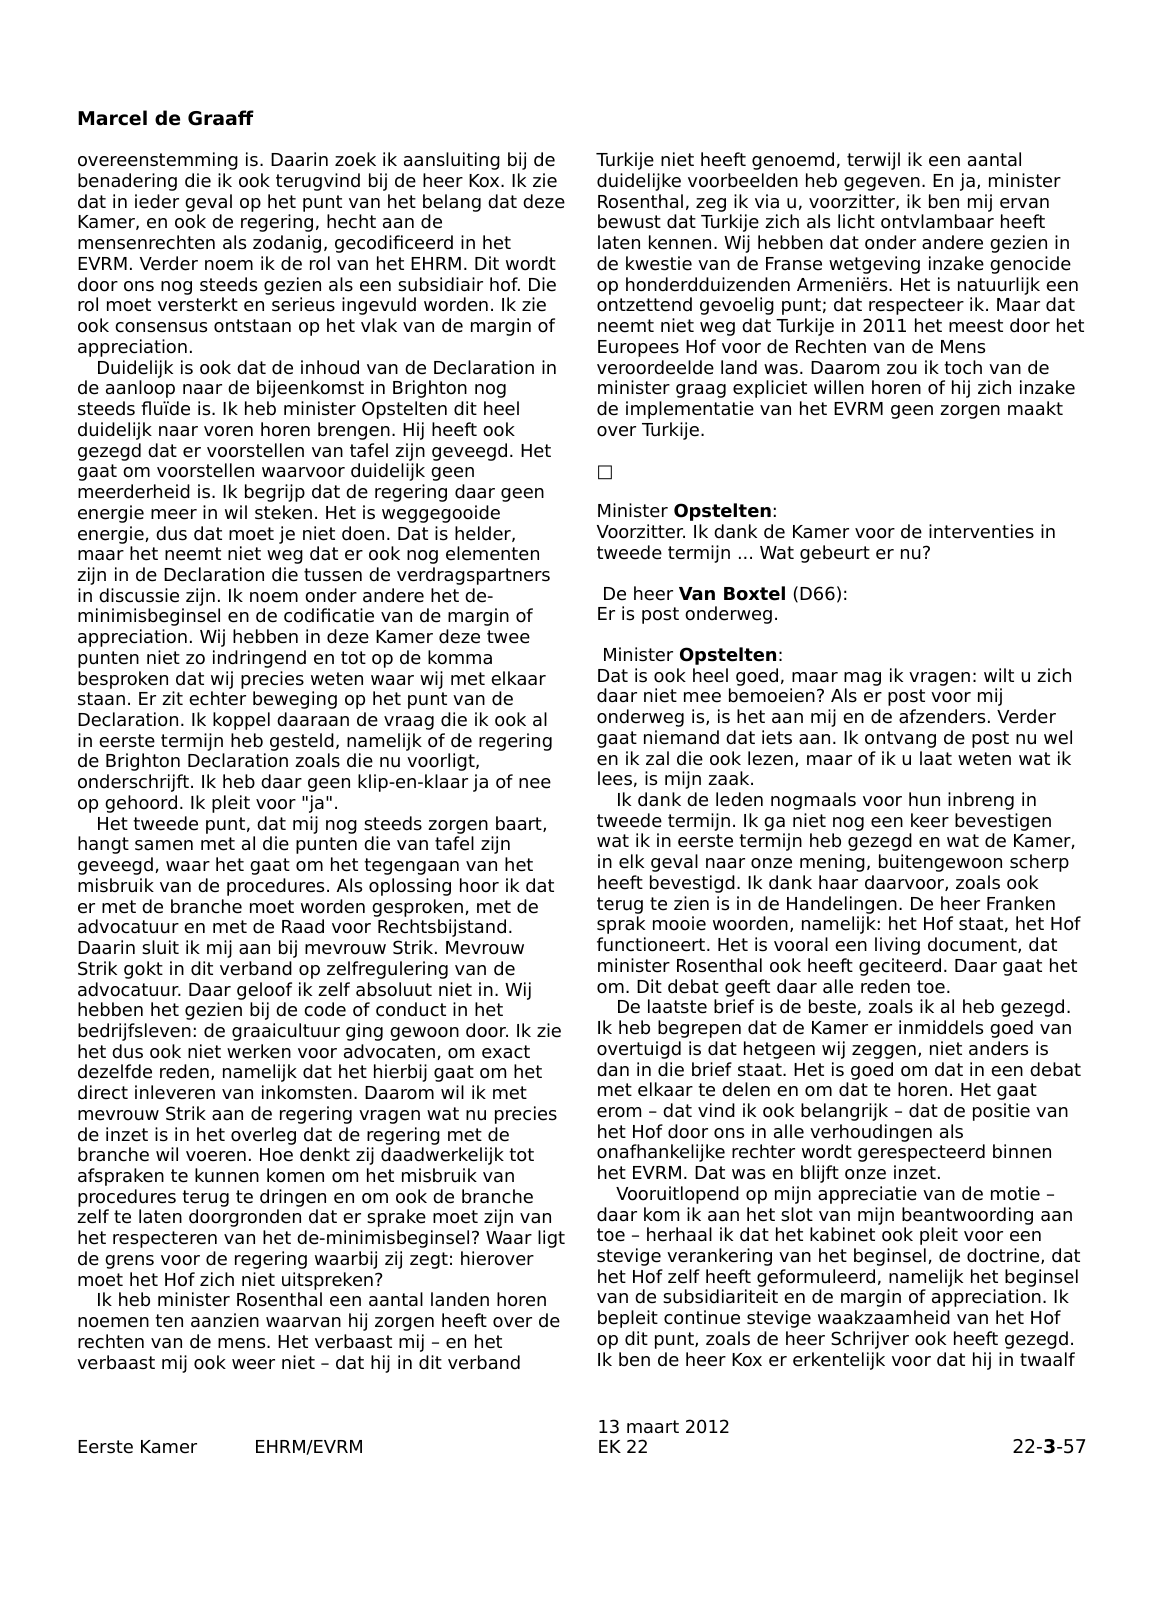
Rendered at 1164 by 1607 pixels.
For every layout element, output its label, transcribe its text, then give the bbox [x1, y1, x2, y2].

text Er is post onderweg. [596, 604, 1087, 625]
text overeenstemming is. Daarin zoek ik aansluiting bij de benadering die ik ook terugvind bij de heer Kox. Ik zie dat in ieder geval op het punt van het belang dat deze Kamer, en ook de regering, hecht aan de mensenrechten als zodanig, gecodificeerd in het EVRM. Verder noem ik de rol van het EHRM. Dit wordt door ons nog steeds gezien als een subsidiair hof. Die rol moet versterkt en serieus ingevuld worden. Ik zie ook consensus ontstaan op het vlak van de margin of appreciation. [77, 150, 567, 357]
text Turkije niet heeft genoemd, terwijl ik een aantal duidelijke voorbeelden heb gegeven. En ja, minister Rosenthal, zeg ik via u, voorzitter, ik ben mij ervan bewust dat Turkije zich als licht ontvlambaar heeft laten kennen. Wij hebben dat onder andere gezien in de kwestie van de Franse wetgeving inzake genocide op honderdduizenden Armeniërs. Het is natuurlijk een ontzettend gevoelig punt; dat respecteer ik. Maar dat neemt niet weg dat Turkije in 2011 het meest door het Europees Hof voor de Rechten van de Mens veroordeelde land was. Daarom zou ik toch van de minister graag expliciet willen horen of hij zich inzake de implementatie van het EVRM geen zorgen maakt over Turkije. [596, 150, 1087, 440]
text De laatste brief is de beste, zoals ik al heb gezegd. Ik heb begrepen dat de Kamer er inmiddels goed van overtuigd is dat hetgeen wij zeggen, niet anders is dan in die brief staat. Het is goed om dat in een debat met elkaar te delen en om dat te horen. Het gaat erom – dat vind ik ook belangrijk – dat de positie van het Hof door ons in alle verhoudingen als onafhankelijke rechter wordt gerespecteerd binnen het EVRM. Dat was en blijft onze inzet. [596, 997, 1087, 1184]
text Minister Opstelten: [596, 645, 1087, 666]
text Dat is ook heel goed, maar mag ik vragen: wilt u zich daar niet mee bemoeien? Als er post voor mij onderweg is, is het aan mij en de afzenders. Verder gaat niemand dat iets aan. Ik ontvang de post nu wel en ik zal die ook lezen, maar of ik u laat weten wat ik lees, is mijn zaak. [596, 666, 1087, 790]
text Ik dank de leden nogmaals voor hun inbreng in tweede termijn. Ik ga niet nog een keer bevestigen wat ik in eerste termijn heb gezegd en wat de Kamer, in elk geval naar onze mening, buitengewoon scherp heeft bevestigd. Ik dank haar daarvoor, zoals ook terug te zien is in de Handelingen. De heer Franken sprak mooie woorden, namelijk: het Hof staat, het Hof functioneert. Het is vooral een living document, dat minister Rosenthal ook heeft geciteerd. Daar gaat het om. Dit debat geeft daar alle reden toe. [596, 790, 1087, 997]
text Vooruitlopend op mijn appreciatie van de motie – daar kom ik aan het slot van mijn beantwoording aan toe – herhaal ik dat het kabinet ook pleit voor een stevige verankering van het beginsel, de doctrine, dat het Hof zelf heeft geformuleerd, namelijk het beginsel van de subsidiariteit en de margin of appreciation. Ik bepleit continue stevige waakzaamheid van het Hof op dit punt, zoals de heer Schrijver ook heeft gezegd. Ik ben de heer Kox er erkentelijk voor dat hij in twaalf [596, 1184, 1087, 1370]
text Voorzitter. Ik dank de Kamer voor de interventies in tweede termijn ... Wat gebeurt er nu? [596, 522, 1087, 563]
text De heer Van Boxtel (D66): [596, 583, 1087, 604]
text Minister Opstelten: [596, 501, 1087, 522]
text □ [596, 460, 1087, 481]
text Het tweede punt, dat mij nog steeds zorgen baart, hangt samen met al die punten die van tafel zijn geveegd, waar het gaat om het tegengaan van het misbruik van de procedures. Als oplossing hoor ik dat er met de branche moet worden gesproken, met de advocatuur en met de Raad voor Rechtsbijstand. Daarin sluit ik mij aan bij mevrouw Strik. Mevrouw Strik gokt in dit verband op zelfregulering van de advocatuur. Daar geloof ik zelf absoluut niet in. Wij hebben het gezien bij de code of conduct in het bedrijfsleven: de graaicultuur ging gewoon door. Ik zie het dus ook niet werken voor advocaten, om exact dezelfde reden, namelijk dat het hierbij gaat om het direct inleveren van inkomsten. Daarom wil ik met mevrouw Strik aan de regering vragen wat nu precies de inzet is in het overleg dat de regering met de branche wil voeren. Hoe denkt zij daadwerkelijk tot afspraken te kunnen komen om het misbruik van procedures terug te dringen en om ook de branche zelf te laten doorgronden dat er sprake moet zijn van het respecteren van het de-minimisbeginsel? Waar ligt de grens voor de regering waarbij zij zegt: hierover moet het Hof zich niet uitspreken? [77, 813, 567, 1290]
text Duidelijk is ook dat de inhoud van de Declaration in de aanloop naar de bijeenkomst in Brighton nog steeds fluïde is. Ik heb minister Opstelten dit heel duidelijk naar voren horen brengen. Hij heeft ook gezegd dat er voorstellen van tafel zijn geveegd. Het gaat om voorstellen waarvoor duidelijk geen meerderheid is. Ik begrijp dat de regering daar geen energie meer in wil steken. Het is weggegooide energie, dus dat moet je niet doen. Dat is helder, maar het neemt niet weg dat er ook nog elementen zijn in de Declaration die tussen de verdragspartners in discussie zijn. Ik noem onder andere het de-minimisbeginsel en de codificatie van de margin of appreciation. Wij hebben in deze Kamer deze twee punten niet zo indringend en tot op de komma besproken dat wij precies weten waar wij met elkaar staan. Er zit echter beweging op het punt van de Declaration. Ik koppel daaraan de vraag die ik ook al in eerste termijn heb gesteld, namelijk of de regering de Brighton Declaration zoals die nu voorligt, onderschrijft. Ik heb daar geen klip-en-klaar ja of nee op gehoord. Ik pleit voor "ja". [77, 357, 567, 813]
text Ik heb minister Rosenthal een aantal landen horen noemen ten aanzien waarvan hij zorgen heeft over de rechten van de mens. Het verbaast mij – en het verbaast mij ook weer niet – dat hij in dit verband [77, 1290, 567, 1373]
